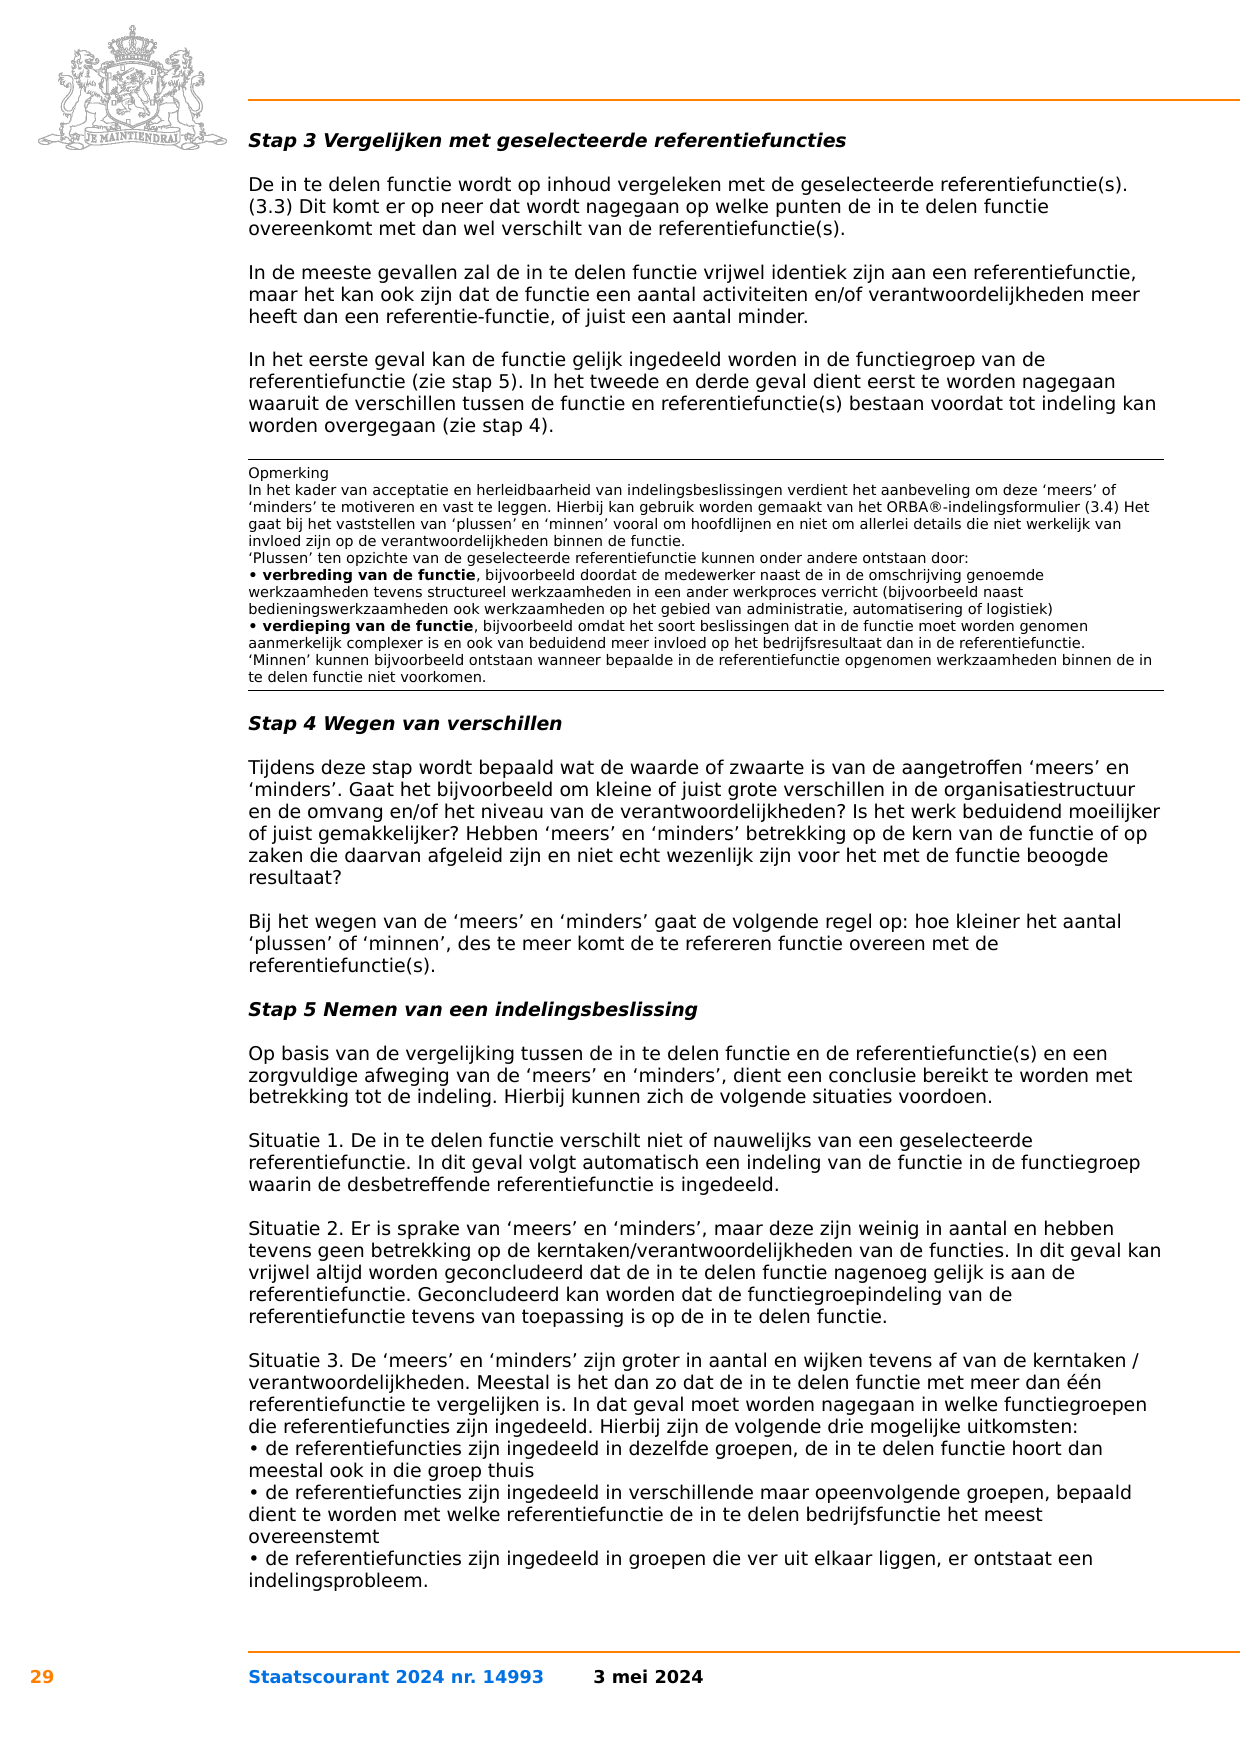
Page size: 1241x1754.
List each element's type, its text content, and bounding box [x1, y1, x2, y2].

subtitle Stap 3 Vergelijken met geselecteerde referentiefuncties [248, 130, 1163, 152]
text Bij het wegen van de ‘meers’ en ‘minders’ gaat de volgende regel op: hoe kleiner het aantal ‘plussen’ of ‘minnen’, des te meer komt de te refereren functie overeen met de referentiefunctie(s). [248, 911, 1163, 977]
text Situatie 3. De ‘meers’ en ‘minders’ zijn groter in aantal en wijken tevens af van de kerntaken / verantwoordelijkheden. Meestal is het dan zo dat de in te delen functie met meer dan één referentiefunctie te vergelijken is. In dat geval moet worden nagegaan in welke functiegroepen die referentiefuncties zijn ingedeeld. Hierbij zijn de volgende drie mogelijke uitkomsten: [248, 1350, 1163, 1438]
table_header Opmerking In het kader van acceptatie en herleidbaarheid van indelingsbeslissingen verdient het aanbeveling om deze ‘meers’ of ‘minders’ te motiveren en vast te leggen. Hierbij kan gebruik worden gemaakt van het ORBA®-indelingsformulier (3.4) Het gaat bij het vaststellen van ‘plussen’ en ‘minnen’ vooral om hoofdlijnen en niet om allerlei details die niet werkelijk van invloed zijn op de verantwoordelijkheden binnen de functie. ‘Plussen’ ten opzichte van de geselecteerde referentiefunctie kunnen onder andere ontstaan door: • verbreding van de functie, bijvoorbeeld doordat de medewerker naast de in de omschrijving genoemde werkzaamheden tevens structureel werkzaamheden in een ander werkproces verricht (bijvoorbeeld naast bedieningswerkzaamheden ook werkzaamheden op het gebied van administratie, automatisering of logistiek) • verdieping van de functie, bijvoorbeeld omdat het soort beslissingen dat in de functie moet worden genomen aanmerkelijk complexer is en ook van beduidend meer invloed op het bedrijfsresultaat dan in de referentiefunctie. ‘Minnen’ kunnen bijvoorbeeld ontstaan wanneer bepaalde in de referentiefunctie opgenomen werkzaamheden binnen de in te delen functie niet voorkomen. [248, 460, 1163, 690]
text • de referentiefuncties zijn ingedeeld in groepen die ver uit elkaar liggen, er ontstaat een indelingsprobleem. [248, 1548, 1163, 1592]
text Op basis van de vergelijking tussen de in te delen functie en de referentiefunctie(s) en een zorgvuldige afweging van de ‘meers’ en ‘minders’, dient een conclusie bereikt te worden met betrekking tot de indeling. Hierbij kunnen zich de volgende situaties voordoen. [248, 1042, 1163, 1108]
text • de referentiefuncties zijn ingedeeld in dezelfde groepen, de in te delen functie hoort dan meestal ook in die groep thuis [248, 1438, 1163, 1482]
text In de meeste gevallen zal de in te delen functie vrijwel identiek zijn aan een referentiefunctie, maar het kan ook zijn dat de functie een aantal activiteiten en/of verantwoordelijkheden meer heeft dan een referentie-functie, of juist een aantal minder. [248, 262, 1163, 327]
picture [38, 25, 227, 150]
text Tijdens deze stap wordt bepaald wat de waarde of zwaarte is van de aangetroffen ‘meers’ en ‘minders’. Gaat het bijvoorbeeld om kleine of juist grote verschillen in de organisatiestructuur en de omvang en/of het niveau van de verantwoordelijkheden? Is het werk beduidend moeilijker of juist gemakkelijker? Hebben ‘meers’ en ‘minders’ betrekking op de kern van de functie of op zaken die daarvan afgeleid zijn en niet echt wezenlijk zijn voor het met de functie beoogde resultaat? [248, 757, 1163, 889]
text Situatie 1. De in te delen functie verschilt niet of nauwelijks van een geselecteerde referentiefunctie. In dit geval volgt automatisch een indeling van de functie in de functiegroep waarin de desbetreffende referentiefunctie is ingedeeld. [248, 1130, 1163, 1196]
subtitle Stap 4 Wegen van verschillen [248, 713, 1163, 735]
text In het eerste geval kan de functie gelijk ingedeeld worden in de functiegroep van de referentiefunctie (zie stap 5). In het tweede en derde geval dient eerst te worden nagegaan waaruit de verschillen tussen de functie en referentiefunctie(s) bestaan voordat tot indeling kan worden overgegaan (zie stap 4). [248, 349, 1163, 437]
text Situatie 2. Er is sprake van ‘meers’ en ‘minders’, maar deze zijn weinig in aantal en hebben tevens geen betrekking op de kerntaken/verantwoordelijkheden van de functies. In dit geval kan vrijwel altijd worden geconcludeerd dat de in te delen functie nagenoeg gelijk is aan de referentiefunctie. Geconcludeerd kan worden dat de functiegroepindeling van de referentiefunctie tevens van toepassing is op de in te delen functie. [248, 1218, 1163, 1328]
text De in te delen functie wordt op inhoud vergeleken met de geselecteerde referentiefunctie(s). (3.3) Dit komt er op neer dat wordt nagegaan op welke punten de in te delen functie overeenkomt met dan wel verschilt van de referentiefunctie(s). [248, 174, 1163, 240]
text • de referentiefuncties zijn ingedeeld in verschillende maar opeenvolgende groepen, bepaald dient te worden met welke referentiefunctie de in te delen bedrijfsfunctie het meest overeenstemt [248, 1482, 1163, 1548]
subtitle Stap 5 Nemen van een indelingsbeslissing [248, 999, 1163, 1021]
